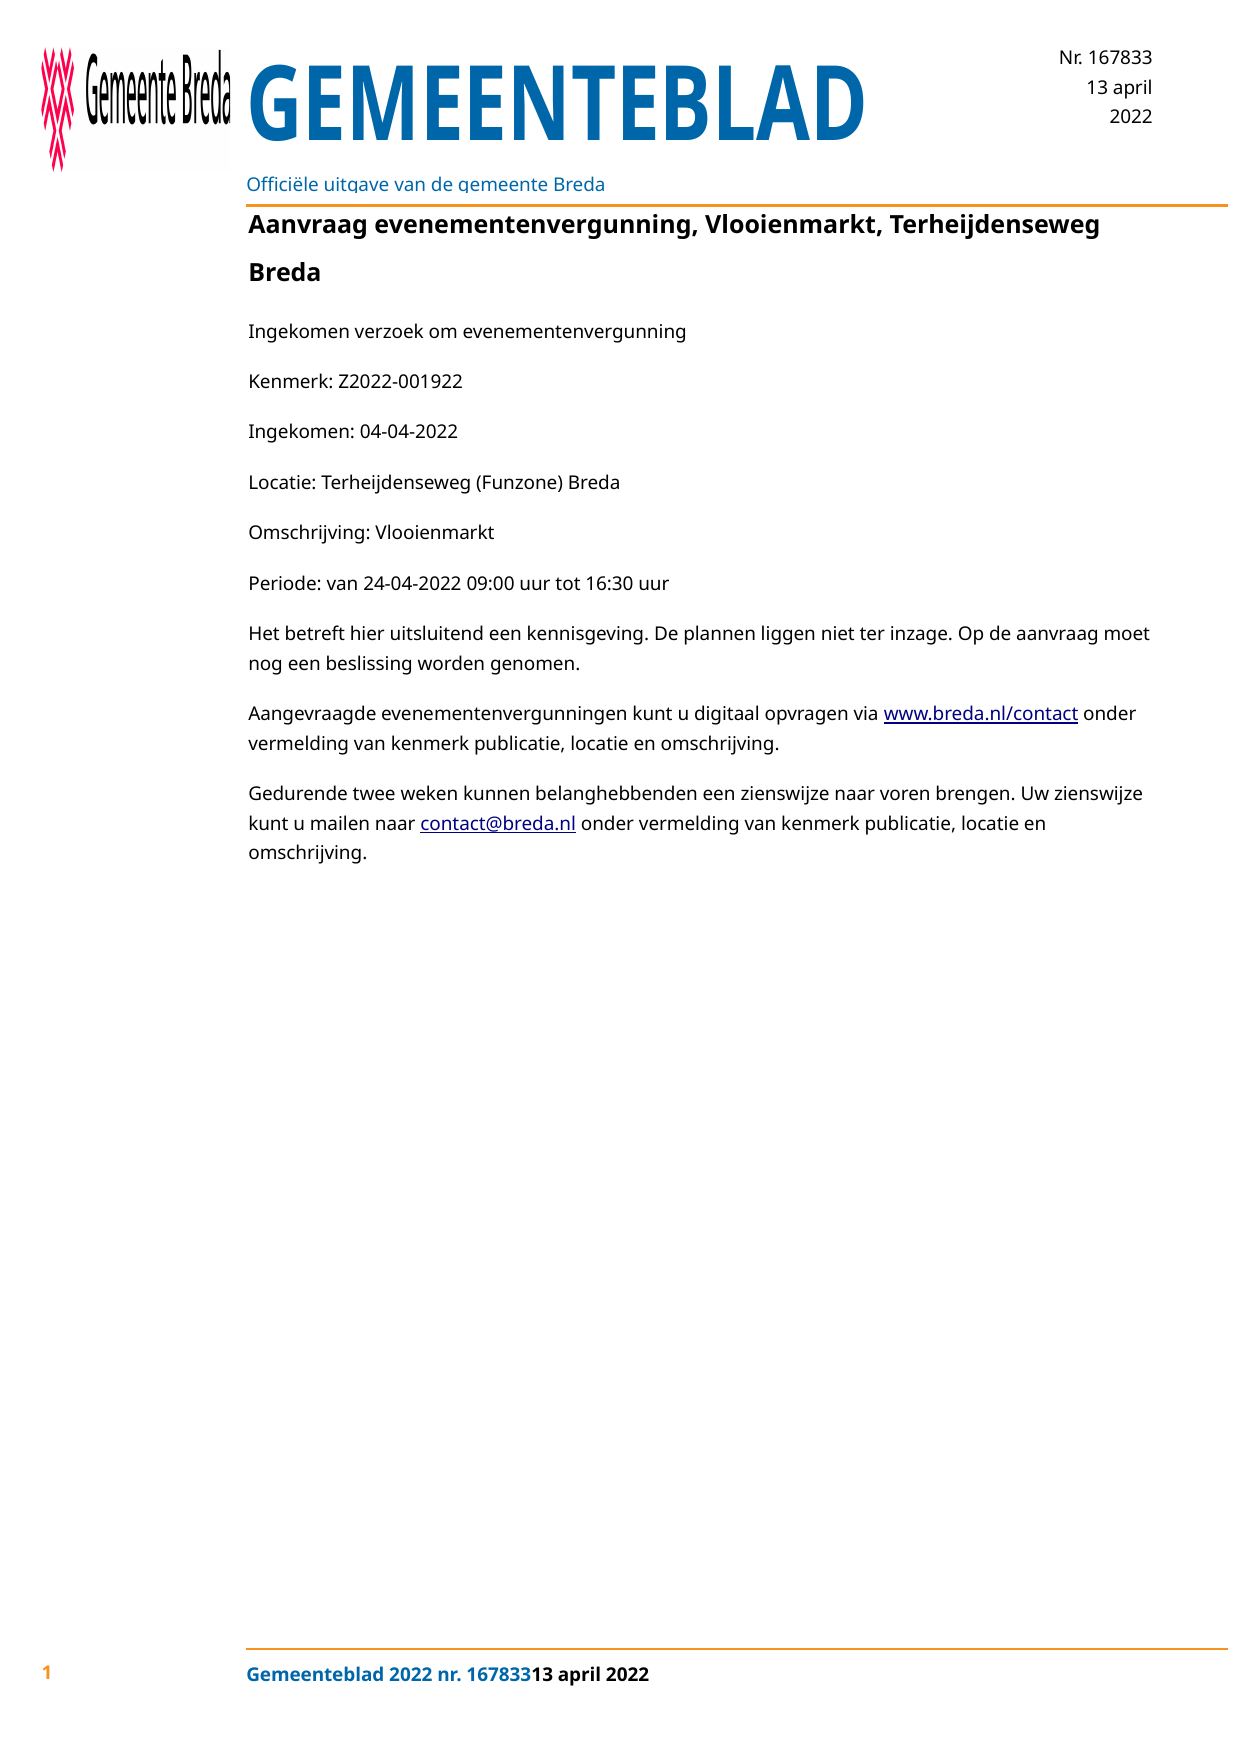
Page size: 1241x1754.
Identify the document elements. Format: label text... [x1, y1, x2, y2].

text Aanvraag evenementenvergunning, Vlooienmarkt, Terheijdenseweg Breda [248, 207, 1152, 288]
text Omschrijving: Vlooienmarkt [248, 519, 1152, 545]
text Ingekomen verzoek om evenementenvergunning [248, 318, 1152, 344]
text Locatie: Terheijdenseweg (Funzone) Breda [248, 469, 1152, 495]
picture [41, 47, 231, 172]
text Ingekomen: 04-04-2022 [248, 419, 1152, 444]
text Kenmerk: Z2022-001922 [248, 368, 1152, 394]
text Gedurende twee weken kunnen belanghebbenden een zienswijze naar voren brengen. Uw zienswijze kunt u mailen naar contact@breda.nl onder vermelding van kenmerk publicatie, locatie en omschrijving. [248, 780, 1152, 865]
text Aangevraagde evenementenvergunningen kunt u digitaal opvragen via www.breda.nl/contact onder vermelding van kenmerk publicatie, locatie en omschrijving. [248, 700, 1152, 756]
text Periode: van 24-04-2022 09:00 uur tot 16:30 uur [248, 570, 1152, 596]
text Het betreft hier uitsluitend een kennisgeving. De plannen liggen niet ter inzage. Op de aanvraag moet nog een beslissing worden genomen. [248, 620, 1152, 676]
